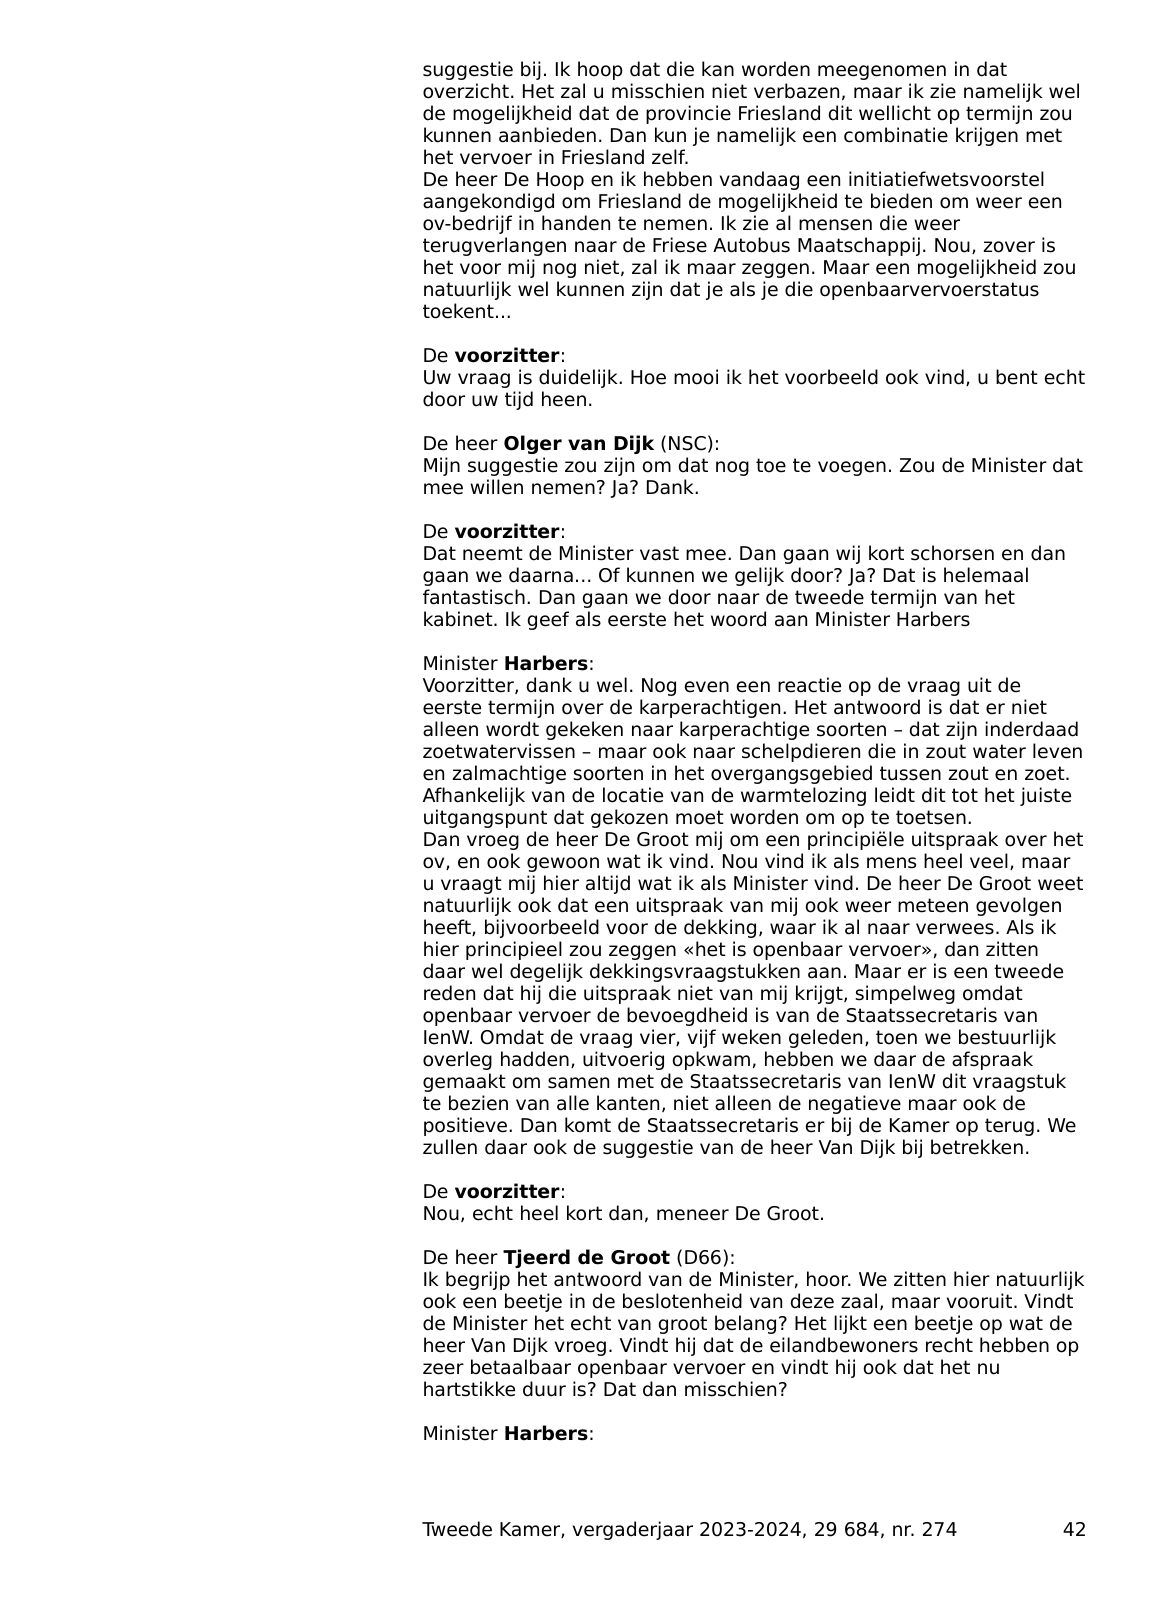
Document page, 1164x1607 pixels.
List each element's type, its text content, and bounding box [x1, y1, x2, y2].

text Mijn suggestie zou zijn om dat nog toe te voegen. Zou de Minister dat mee willen nemen? Ja? Dank. [422, 455, 1087, 499]
text De heer Tjeerd de Groot (D66): [422, 1247, 1087, 1269]
text Minister Harbers: [422, 653, 1087, 675]
text De heer De Hoop en ik hebben vandaag een initiatiefwetsvoorstel aangekondigd om Friesland de mogelijkheid te bieden om weer een ov-bedrijf in handen te nemen. Ik zie al mensen die weer terugverlangen naar de Friese Autobus Maatschappij. Nou, zover is het voor mij nog niet, zal ik maar zeggen. Maar een mogelijkheid zou natuurlijk wel kunnen zijn dat je als je die openbaarvervoerstatus toekent... [422, 169, 1087, 323]
text De voorzitter: [422, 521, 1087, 543]
text Minister Harbers: [422, 1423, 1087, 1445]
text De voorzitter: [422, 345, 1087, 367]
text Voorzitter, dank u wel. Nog even een reactie op de vraag uit de eerste termijn over de karperachtigen. Het antwoord is dat er niet alleen wordt gekeken naar karperachtige soorten – dat zijn inderdaad zoetwatervissen – maar ook naar schelpdieren die in zout water leven en zalmachtige soorten in het overgangsgebied tussen zout en zoet. Afhankelijk van de locatie van de warmtelozing leidt dit tot het juiste uitgangspunt dat gekozen moet worden om op te toetsen. [422, 675, 1087, 829]
text Ik begrijp het antwoord van de Minister, hoor. We zitten hier natuurlijk ook een beetje in de beslotenheid van deze zaal, maar vooruit. Vindt de Minister het echt van groot belang? Het lijkt een beetje op wat de heer Van Dijk vroeg. Vindt hij dat de eilandbewoners recht hebben op zeer betaalbaar openbaar vervoer en vindt hij ook dat het nu hartstikke duur is? Dat dan misschien? [422, 1269, 1087, 1401]
text Nou, echt heel kort dan, meneer De Groot. [422, 1203, 1087, 1225]
text suggestie bij. Ik hoop dat die kan worden meegenomen in dat overzicht. Het zal u misschien niet verbazen, maar ik zie namelijk wel de mogelijkheid dat de provincie Friesland dit wellicht op termijn zou kunnen aanbieden. Dan kun je namelijk een combinatie krijgen met het vervoer in Friesland zelf. [422, 59, 1087, 169]
text Dan vroeg de heer De Groot mij om een principiële uitspraak over het ov, en ook gewoon wat ik vind. Nou vind ik als mens heel veel, maar u vraagt mij hier altijd wat ik als Minister vind. De heer De Groot weet natuurlijk ook dat een uitspraak van mij ook weer meteen gevolgen heeft, bijvoorbeeld voor de dekking, waar ik al naar verwees. Als ik hier principieel zou zeggen «het is openbaar vervoer», dan zitten daar wel degelijk dekkingsvraagstukken aan. Maar er is een tweede reden dat hij die uitspraak niet van mij krijgt, simpelweg omdat openbaar vervoer de bevoegdheid is van de Staatssecretaris van IenW. Omdat de vraag vier, vijf weken geleden, toen we bestuurlijk overleg hadden, uitvoerig opkwam, hebben we daar de afspraak gemaakt om samen met de Staatssecretaris van IenW dit vraagstuk te bezien van alle kanten, niet alleen de negatieve maar ook de positieve. Dan komt de Staatssecretaris er bij de Kamer op terug. We zullen daar ook de suggestie van de heer Van Dijk bij betrekken. [422, 829, 1087, 1159]
text De voorzitter: [422, 1181, 1087, 1203]
text Uw vraag is duidelijk. Hoe mooi ik het voorbeeld ook vind, u bent echt door uw tijd heen. [422, 367, 1087, 411]
text Dat neemt de Minister vast mee. Dan gaan wij kort schorsen en dan gaan we daarna... Of kunnen we gelijk door? Ja? Dat is helemaal fantastisch. Dan gaan we door naar de tweede termijn van het kabinet. Ik geef als eerste het woord aan Minister Harbers [422, 543, 1087, 631]
text De heer Olger van Dijk (NSC): [422, 433, 1087, 455]
